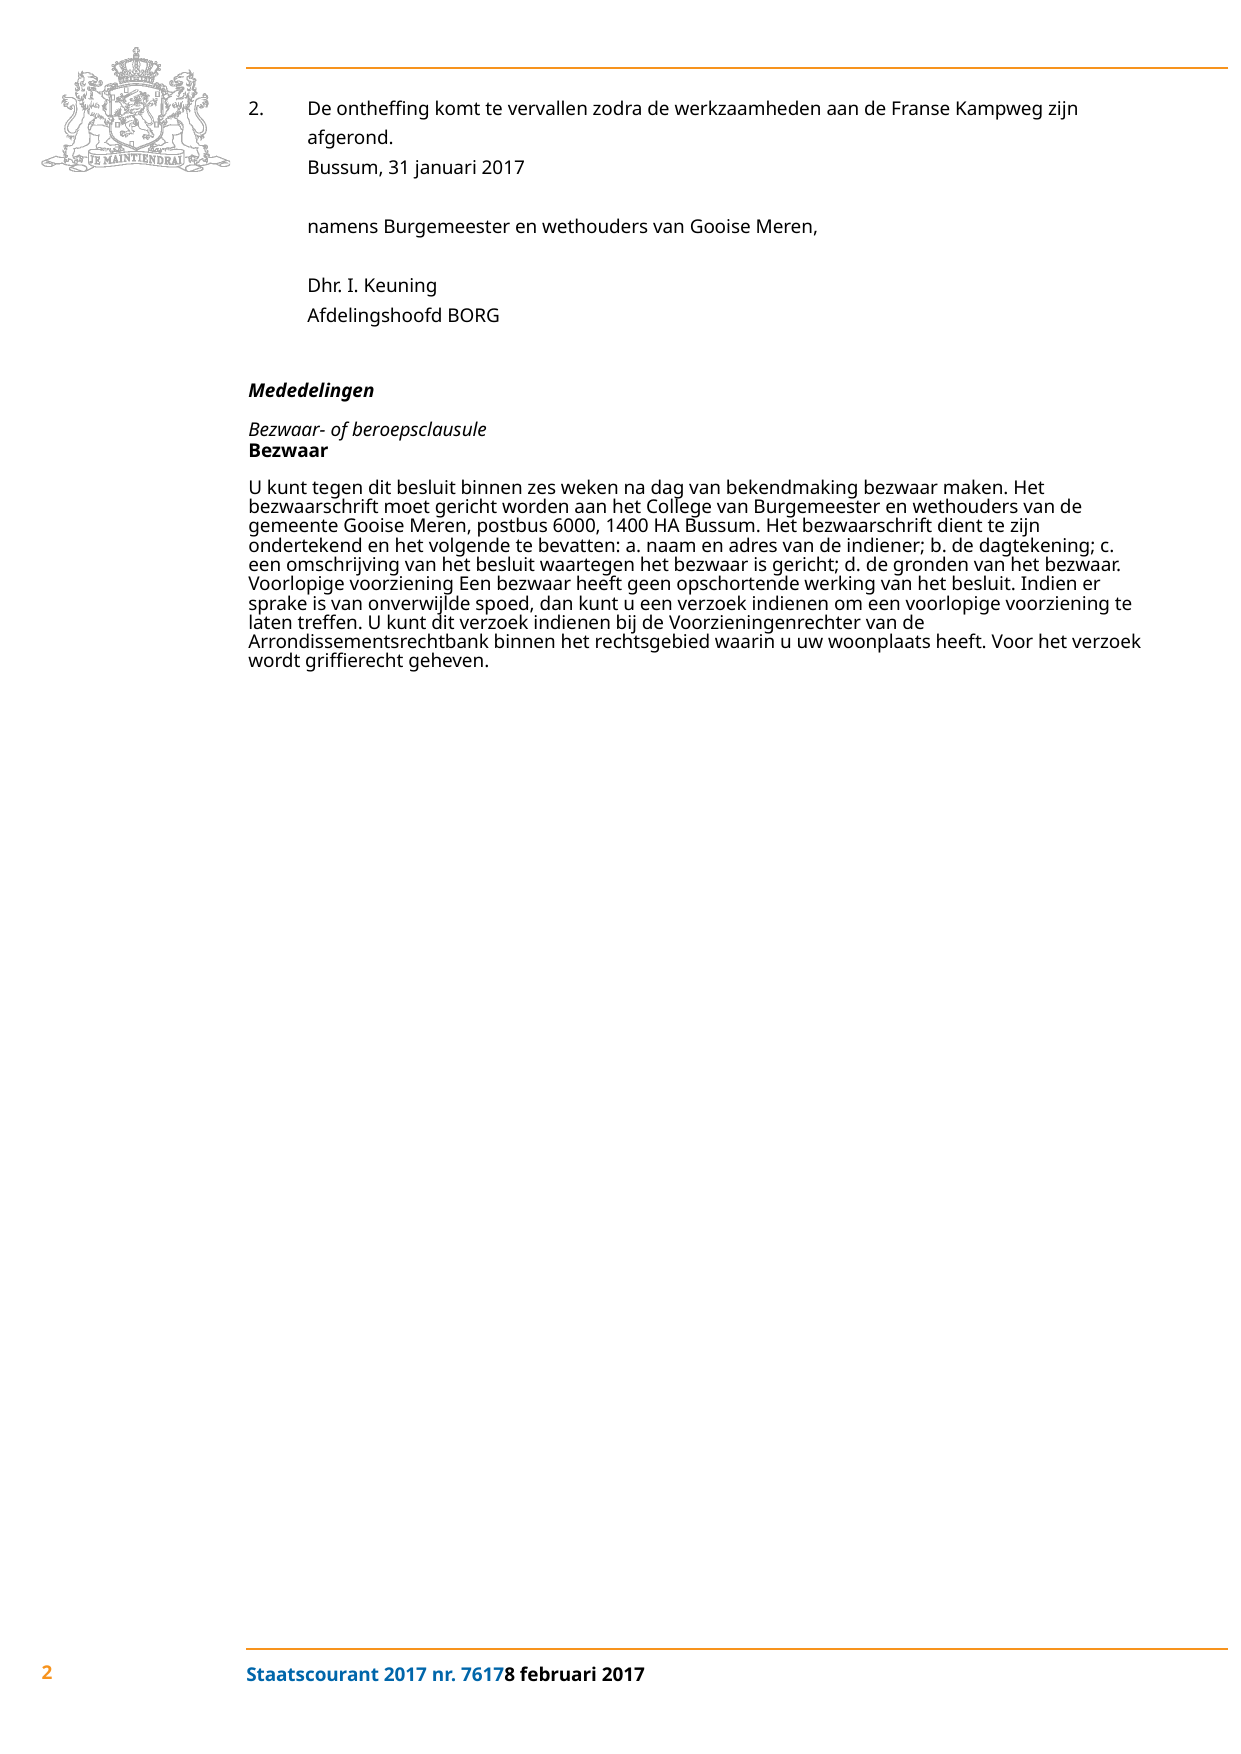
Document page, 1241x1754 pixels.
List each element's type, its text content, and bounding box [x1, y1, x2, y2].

list Afdelingshoofd BORG [248, 302, 1152, 328]
picture [41, 47, 231, 172]
list Bussum, 31 januari 2017 [248, 154, 1152, 180]
list namens Burgemeester en wethouders van Gooise Meren, [248, 213, 1152, 239]
text U kunt tegen dit besluit binnen zes weken na dag van bekendmaking bezwaar maken. Het bezwaarschrift moet gericht worden aan het College van Burgemeester en wethouders van de gemeente Gooise Meren, postbus 6000, 1400 HA Bussum. Het bezwaarschrift dient te zijn ondertekend en het volgende te bevatten: a. naam en adres van de indiener; b. de dagtekening; c. een omschrijving van het besluit waartegen het bezwaar is gericht; d. de gronden van het bezwaar. Voorlopige voorziening Een bezwaar heeft geen opschortende werking van het besluit. Indien er sprake is van onverwijlde spoed, dan kunt u een verzoek indienen om een voorlopige voorziening te laten treffen. U kunt dit verzoek indienen bij de Voorzieningenrechter van de Arrondissementsrechtbank binnen het rechtsgebied waarin u uw woonplaats heeft. Voor het verzoek wordt griffierecht geheven. [248, 479, 1152, 672]
text Bezwaar [248, 442, 1152, 461]
list De ontheffing komt te vervallen zodra de werkzaamheden aan de Franse Kampweg zijn afgerond. [248, 95, 1152, 150]
text Bezwaar- of beroepsclausule [248, 416, 1152, 442]
text Mededelingen [248, 377, 1152, 403]
list Dhr. I. Keuning [248, 272, 1152, 298]
